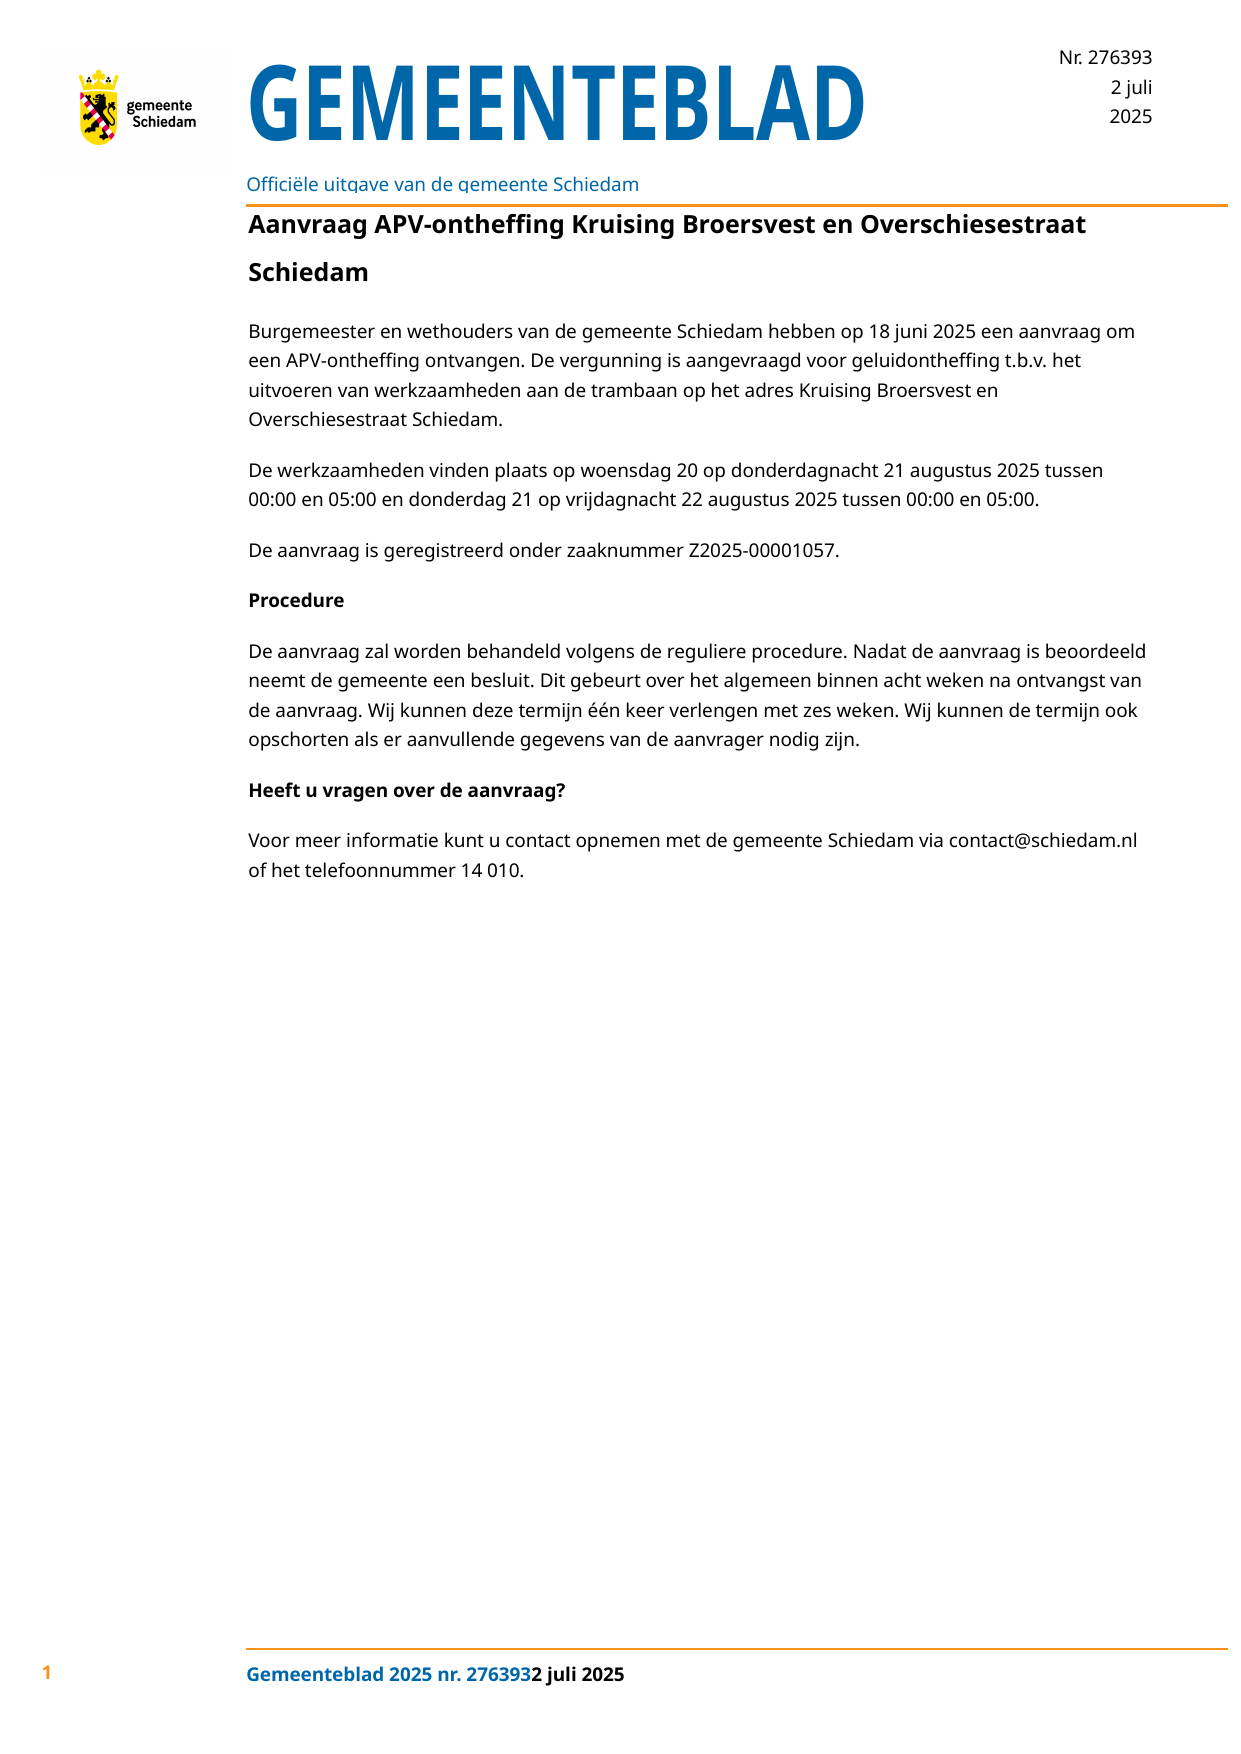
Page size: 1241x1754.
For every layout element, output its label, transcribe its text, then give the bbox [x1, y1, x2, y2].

text De werkzaamheden vinden plaats op woensdag 20 op donderdagnacht 21 augustus 2025 tussen 00:00 en 05:00 en donderdag 21 op vrijdagnacht 22 augustus 2025 tussen 00:00 en 05:00. [248, 457, 1152, 512]
text Heeft u vragen over de aanvraag? [248, 777, 1152, 803]
text De aanvraag zal worden behandeld volgens de reguliere procedure. Nadat de aanvraag is beoordeeld neemt de gemeente een besluit. Dit gebeurt over het algemeen binnen acht weken na ontvangst van de aanvraag. Wij kunnen deze termijn één keer verlengen met zes weken. Wij kunnen de termijn ook opschorten als er aanvullende gegevens van de aanvrager nodig zijn. [248, 638, 1152, 752]
text Aanvraag APV-ontheffing Kruising Broersvest en Overschiesestraat Schiedam [248, 207, 1152, 288]
text De aanvraag is geregistreerd onder zaaknummer Z2025-00001057. [248, 537, 1152, 563]
text Voor meer informatie kunt u contact opnemen met de gemeente Schiedam via contact@schiedam.nl of het telefoonnummer 14 010. [248, 827, 1152, 883]
text Burgemeester en wethouders van de gemeente Schiedam hebben op 18 juni 2025 een aanvraag om een APV-ontheffing ontvangen. De vergunning is aangevraagd voor geluidontheffing t.b.v. het uitvoeren van werkzaamheden aan de trambaan op het adres Kruising Broersvest en Overschiesestraat Schiedam. [248, 318, 1152, 432]
text Procedure [248, 587, 1152, 613]
picture [41, 47, 231, 172]
